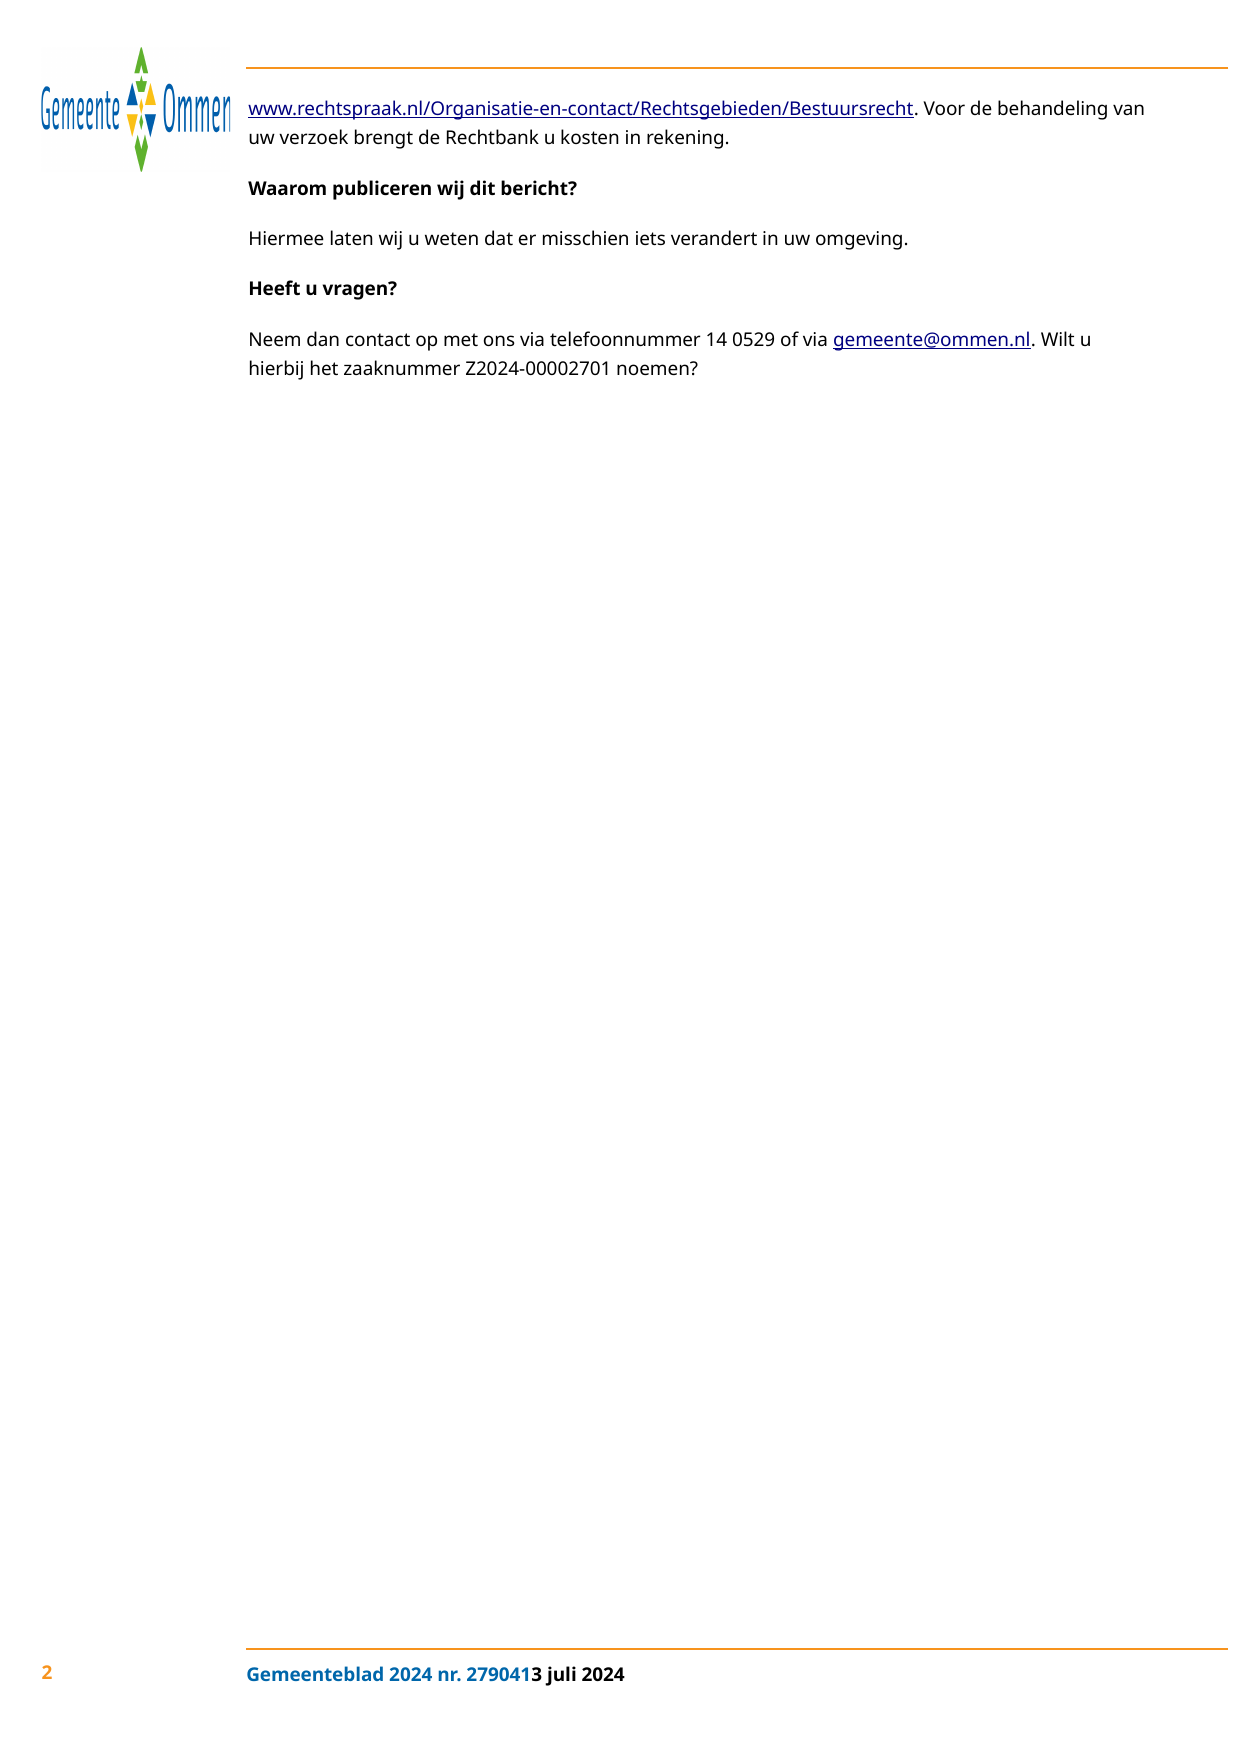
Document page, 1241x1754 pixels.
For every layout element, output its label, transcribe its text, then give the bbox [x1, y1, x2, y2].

text Hiermee laten wij u weten dat er misschien iets verandert in uw omgeving. [248, 225, 1152, 251]
text www.rechtspraak.nl/Organisatie-en-contact/Rechtsgebieden/Bestuursrecht. Voor de behandeling van uw verzoek brengt de Rechtbank u kosten in rekening. [248, 95, 1152, 150]
text Heeft u vragen? [248, 276, 1152, 301]
text Waarom publiceren wij dit bericht? [248, 175, 1152, 201]
picture [41, 47, 231, 172]
text Neem dan contact op met ons via telefoonnummer 14 0529 of via gemeente@ommen.nl. Wilt u hierbij het zaaknummer Z2024-00002701 noemen? [248, 326, 1152, 381]
